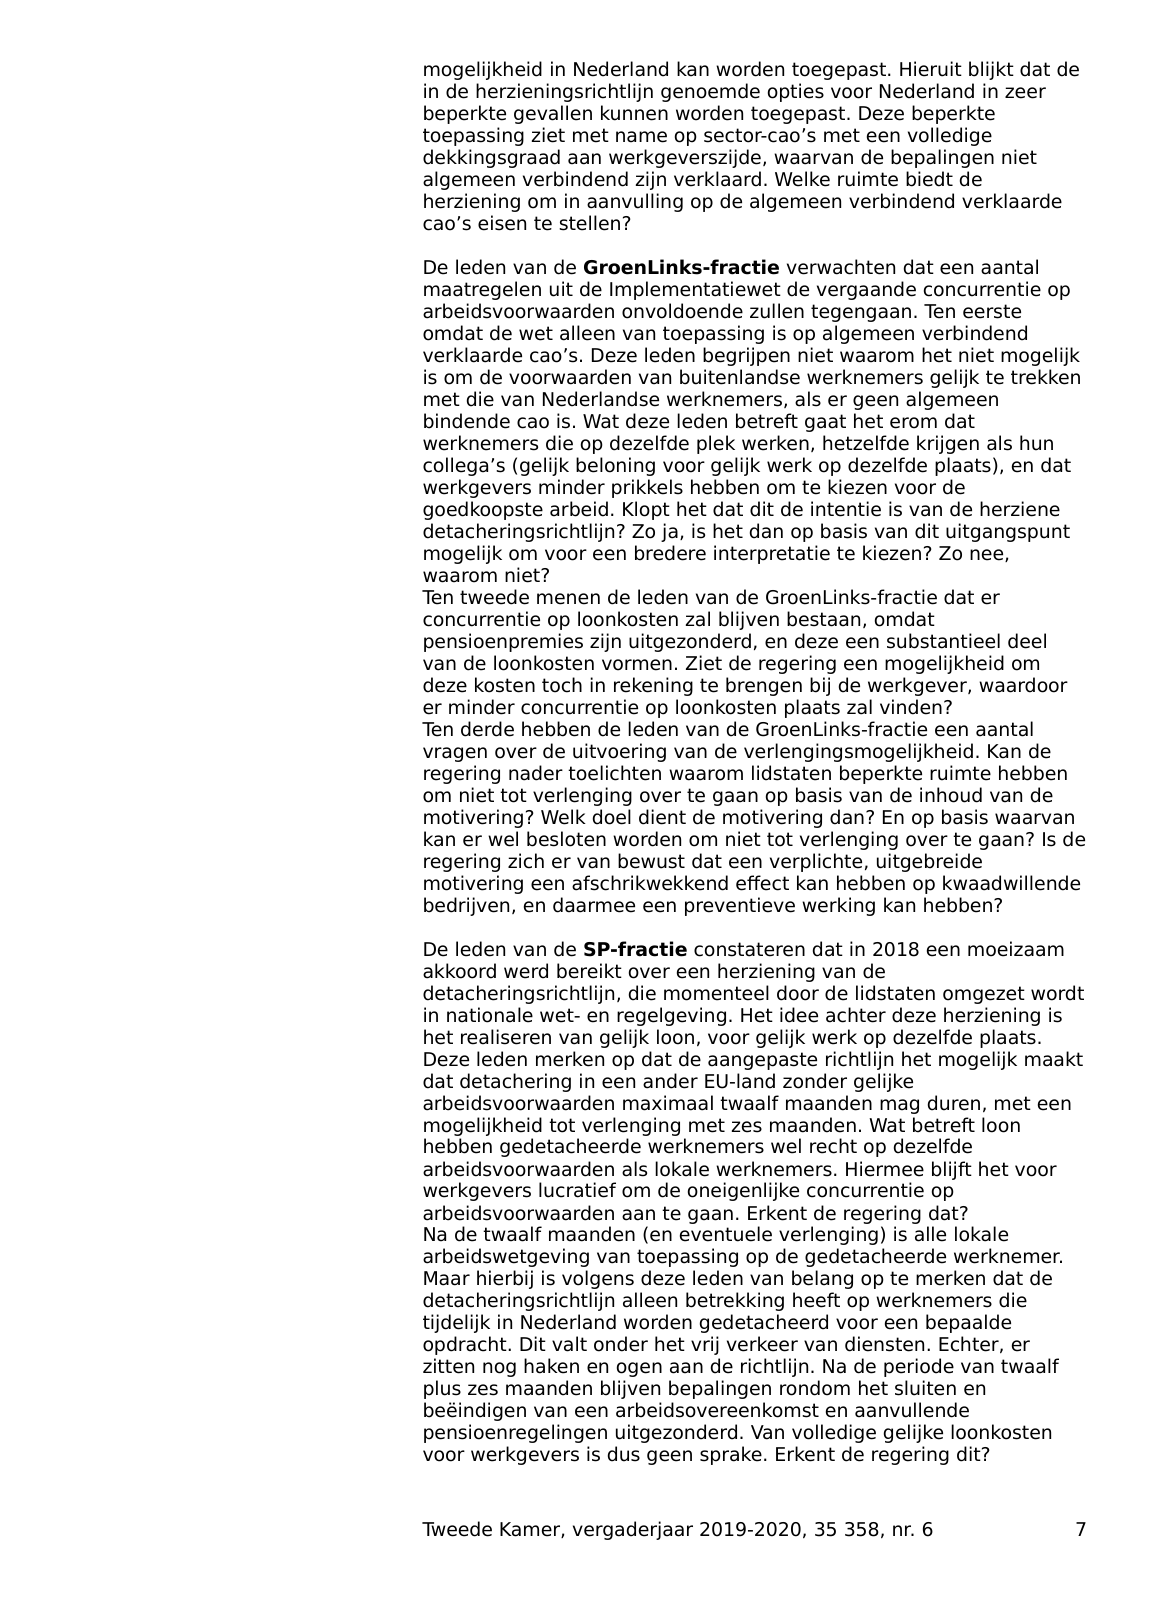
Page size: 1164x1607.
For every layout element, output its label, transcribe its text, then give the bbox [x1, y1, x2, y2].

text mogelijkheid in Nederland kan worden toegepast. Hieruit blijkt dat de in de herzieningsrichtlijn genoemde opties voor Nederland in zeer beperkte gevallen kunnen worden toegepast. Deze beperkte toepassing ziet met name op sector-cao’s met een volledige dekkingsgraad aan werkgeverszijde, waarvan de bepalingen niet algemeen verbindend zijn verklaard. Welke ruimte biedt de herziening om in aanvulling op de algemeen verbindend verklaarde cao’s eisen te stellen? [422, 59, 1087, 235]
text Ten derde hebben de leden van de GroenLinks-fractie een aantal vragen over de uitvoering van de verlengingsmogelijkheid. Kan de regering nader toelichten waarom lidstaten beperkte ruimte hebben om niet tot verlenging over te gaan op basis van de inhoud van de motivering? Welk doel dient de motivering dan? En op basis waarvan kan er wel besloten worden om niet tot verlenging over te gaan? Is de regering zich er van bewust dat een verplichte, uitgebreide motivering een afschrikwekkend effect kan hebben op kwaadwillende bedrijven, en daarmee een preventieve werking kan hebben? [422, 719, 1087, 916]
text De leden van de SP-fractie constateren dat in 2018 een moeizaam akkoord werd bereikt over een herziening van de detacheringsrichtlijn, die momenteel door de lidstaten omgezet wordt in nationale wet- en regelgeving. Het idee achter deze herziening is het realiseren van gelijk loon, voor gelijk werk op dezelfde plaats. Deze leden merken op dat de aangepaste richtlijn het mogelijk maakt dat detachering in een ander EU-land zonder gelijke arbeidsvoorwaarden maximaal twaalf maanden mag duren, met een mogelijkheid tot verlenging met zes maanden. Wat betreft loon hebben gedetacheerde werknemers wel recht op dezelfde arbeidsvoorwaarden als lokale werknemers. Hiermee blijft het voor werkgevers lucratief om de oneigenlijke concurrentie op arbeidsvoorwaarden aan te gaan. Erkent de regering dat? [422, 939, 1087, 1224]
text Na de twaalf maanden (en eventuele verlenging) is alle lokale arbeidswetgeving van toepassing op de gedetacheerde werknemer. Maar hierbij is volgens deze leden van belang op te merken dat de detacheringsrichtlijn alleen betrekking heeft op werknemers die tijdelijk in Nederland worden gedetacheerd voor een bepaalde opdracht. Dit valt onder het vrij verkeer van diensten. Echter, er zitten nog haken en ogen aan de richtlijn. Na de periode van twaalf plus zes maanden blijven bepalingen rondom het sluiten en beëindigen van een arbeidsovereenkomst en aanvullende pensioenregelingen uitgezonderd. Van volledige gelijke loonkosten voor werkgevers is dus geen sprake. Erkent de regering dit? [422, 1224, 1087, 1466]
text De leden van de GroenLinks-fractie verwachten dat een aantal maatregelen uit de Implementatiewet de vergaande concurrentie op arbeidsvoorwaarden onvoldoende zullen tegengaan. Ten eerste omdat de wet alleen van toepassing is op algemeen verbindend verklaarde cao’s. Deze leden begrijpen niet waarom het niet mogelijk is om de voorwaarden van buitenlandse werknemers gelijk te trekken met die van Nederlandse werknemers, als er geen algemeen bindende cao is. Wat deze leden betreft gaat het erom dat werknemers die op dezelfde plek werken, hetzelfde krijgen als hun collega’s (gelijk beloning voor gelijk werk op dezelfde plaats), en dat werkgevers minder prikkels hebben om te kiezen voor de goedkoopste arbeid. Klopt het dat dit de intentie is van de herziene detacheringsrichtlijn? Zo ja, is het dan op basis van dit uitgangspunt mogelijk om voor een bredere interpretatie te kiezen? Zo nee, waarom niet? [422, 257, 1087, 587]
text Ten tweede menen de leden van de GroenLinks-fractie dat er concurrentie op loonkosten zal blijven bestaan, omdat pensioenpremies zijn uitgezonderd, en deze een substantieel deel van de loonkosten vormen. Ziet de regering een mogelijkheid om deze kosten toch in rekening te brengen bij de werkgever, waardoor er minder concurrentie op loonkosten plaats zal vinden? [422, 587, 1087, 719]
